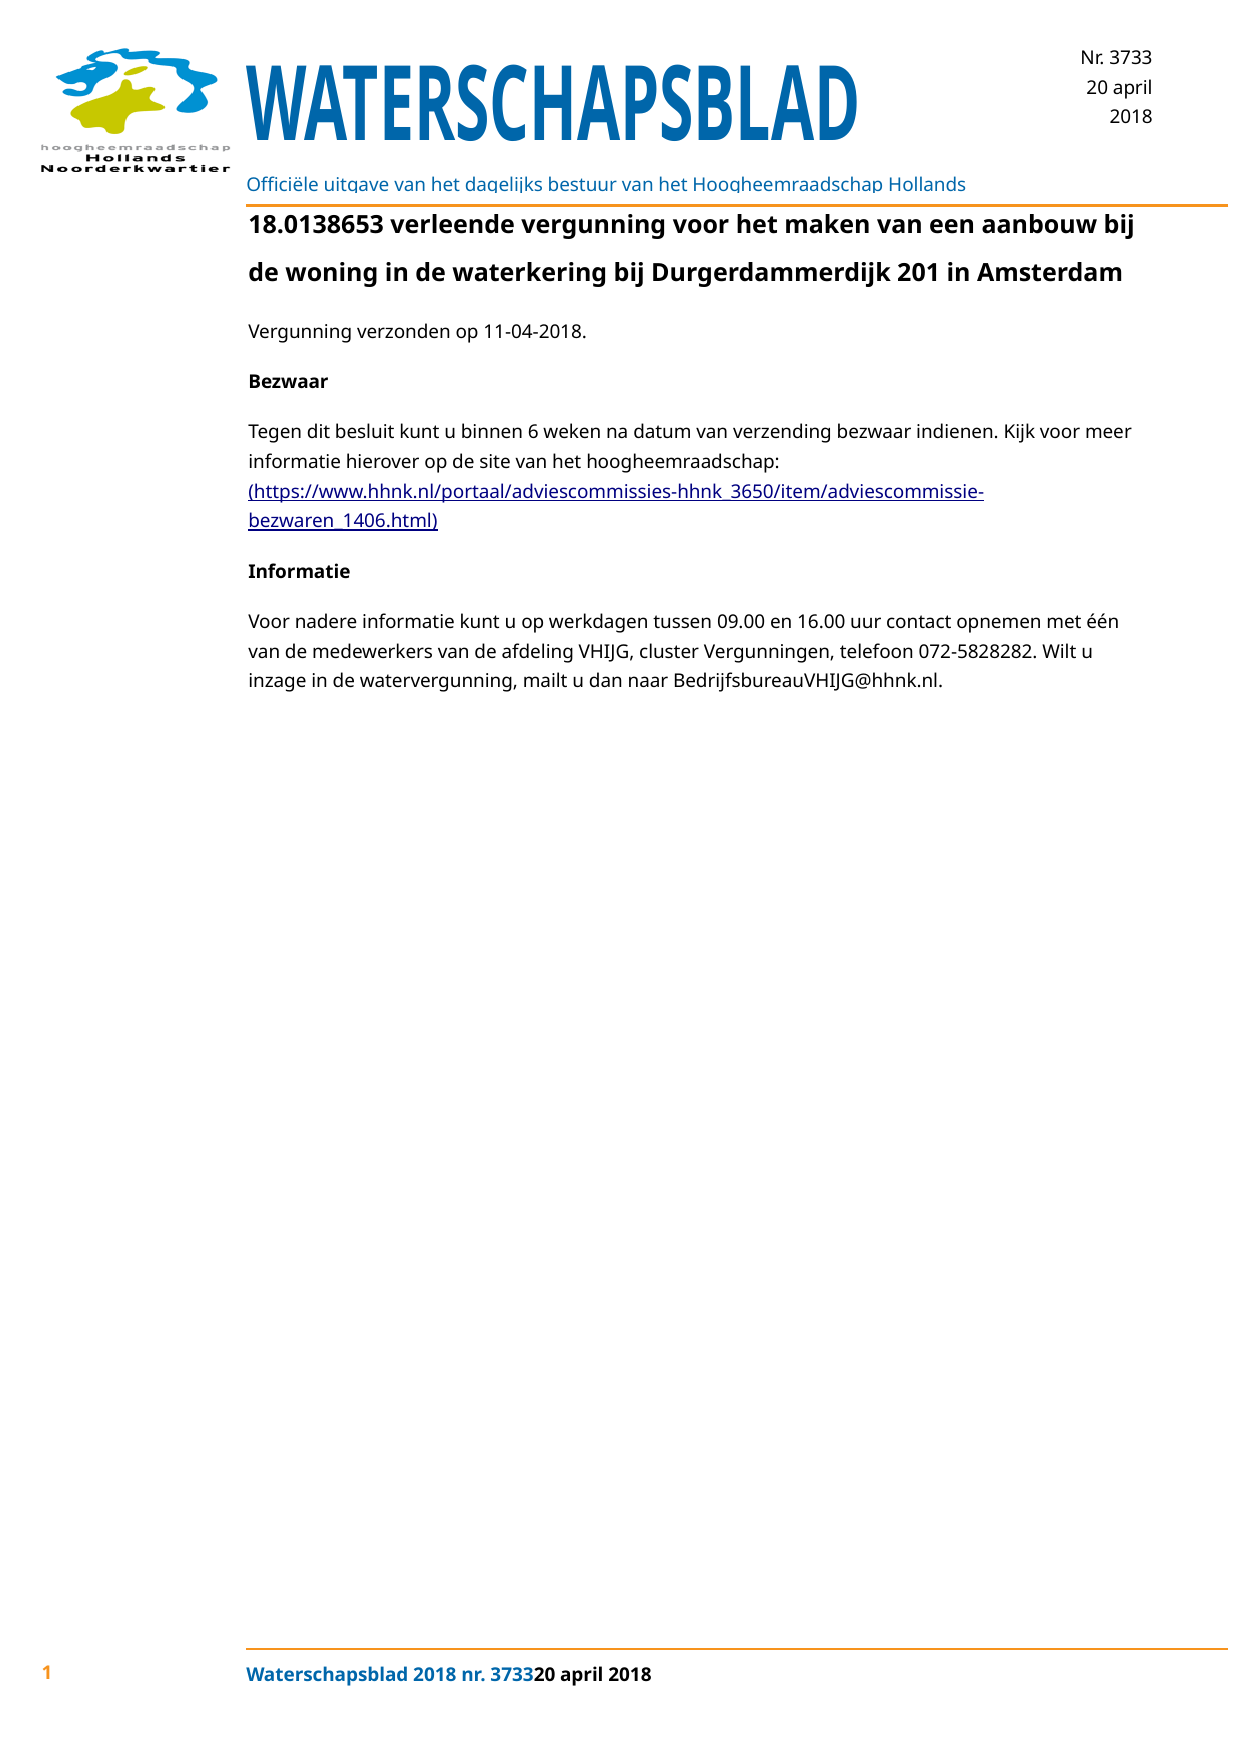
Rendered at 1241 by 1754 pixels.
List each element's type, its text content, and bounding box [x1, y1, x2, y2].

text Vergunning verzonden op 11-04-2018. [248, 318, 1152, 344]
text Informatie [248, 558, 1152, 584]
picture [41, 47, 231, 172]
text Tegen dit besluit kunt u binnen 6 weken na datum van verzending bezwaar indienen. Kijk voor meer informatie hierover op de site van het hoogheemraadschap: (https://www.hhnk.nl/portaal/adviescommissies-hhnk_3650/item/adviescommissie-bezwaren_1406.html) [248, 419, 1152, 533]
text Voor nadere informatie kunt u op werkdagen tussen 09.00 en 16.00 uur contact opnemen met één van de medewerkers van de afdeling VHIJG, cluster Vergunningen, telefoon 072-5828282. Wilt u inzage in de watervergunning, mailt u dan naar BedrijfsbureauVHIJG@hhnk.nl. [248, 608, 1152, 693]
text Bezwaar [248, 368, 1152, 394]
text 18.0138653 verleende vergunning voor het maken van een aanbouw bij de woning in de waterkering bij Durgerdammerdijk 201 in Amsterdam [248, 207, 1152, 288]
